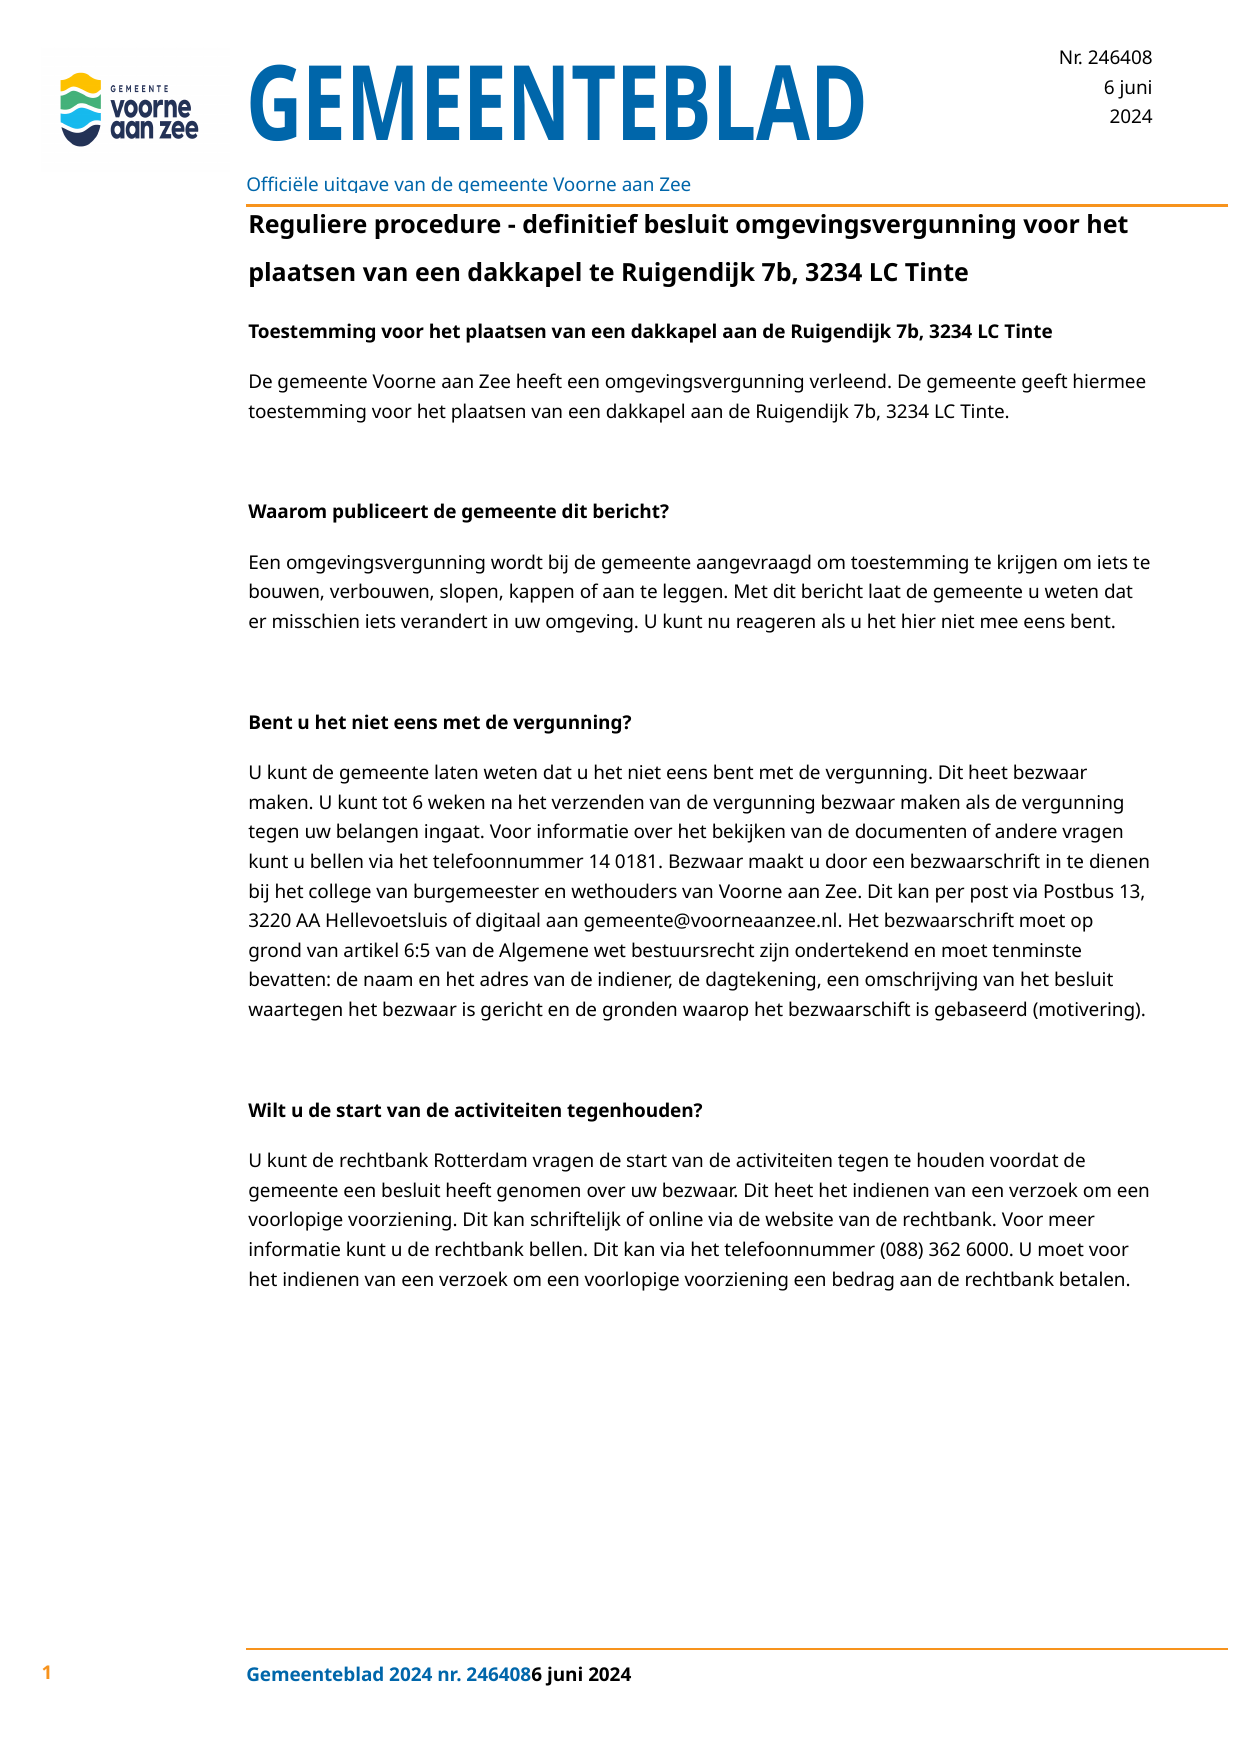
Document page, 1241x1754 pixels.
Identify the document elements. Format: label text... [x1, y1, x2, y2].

text Wilt u de start van de activiteiten tegenhouden? [248, 1097, 1152, 1123]
text De gemeente Voorne aan Zee heeft een omgevingsvergunning verleend. De gemeente geeft hiermee toestemming voor het plaatsen van een dakkapel aan de Ruigendijk 7b, 3234 LC Tinte. [248, 368, 1152, 424]
text Toestemming voor het plaatsen van een dakkapel aan de Ruigendijk 7b, 3234 LC Tinte [248, 318, 1152, 344]
text U kunt de rechtbank Rotterdam vragen de start van de activiteiten tegen te houden voordat de gemeente een besluit heeft genomen over uw bezwaar. Dit heet het indienen van een verzoek om een voorlopige voorziening. Dit kan schriftelijk of online via de website van de rechtbank. Voor meer informatie kunt u de rechtbank bellen. Dit kan via het telefoonnummer (088) 362 6000. U moet voor het indienen van een verzoek om een voorlopige voorziening een bedrag aan de rechtbank betalen. [248, 1147, 1152, 1292]
text Waarom publiceert de gemeente dit bericht? [248, 499, 1152, 524]
text U kunt de gemeente laten weten dat u het niet eens bent met de vergunning. Dit heet bezwaar maken. U kunt tot 6 weken na het verzenden van de vergunning bezwaar maken als de vergunning tegen uw belangen ingaat. Voor informatie over het bekijken van de documenten of andere vragen kunt u bellen via het telefoonnummer 14 0181. Bezwaar maakt u door een bezwaarschrift in te dienen bij het college van burgemeester en wethouders van Voorne aan Zee. Dit kan per post via Postbus 13, 3220 AA Hellevoetsluis of digitaal aan gemeente@voorneaanzee.nl. Het bezwaarschrift moet op grond van artikel 6:5 van de Algemene wet bestuursrecht zijn ondertekend en moet tenminste bevatten: de naam en het adres van de indiener, de dagtekening, een omschrijving van het besluit waartegen het bezwaar is gericht en de gronden waarop het bezwaarschift is gebaseerd (motivering). [248, 759, 1152, 1022]
picture [41, 47, 231, 172]
text Bent u het niet eens met de vergunning? [248, 709, 1152, 735]
text Een omgevingsvergunning wordt bij de gemeente aangevraagd om toestemming te krijgen om iets te bouwen, verbouwen, slopen, kappen of aan te leggen. Met dit bericht laat de gemeente u weten dat er misschien iets verandert in uw omgeving. U kunt nu reageren als u het hier niet mee eens bent. [248, 549, 1152, 634]
text Reguliere procedure - definitief besluit omgevingsvergunning voor het plaatsen van een dakkapel te Ruigendijk 7b, 3234 LC Tinte [248, 207, 1152, 288]
